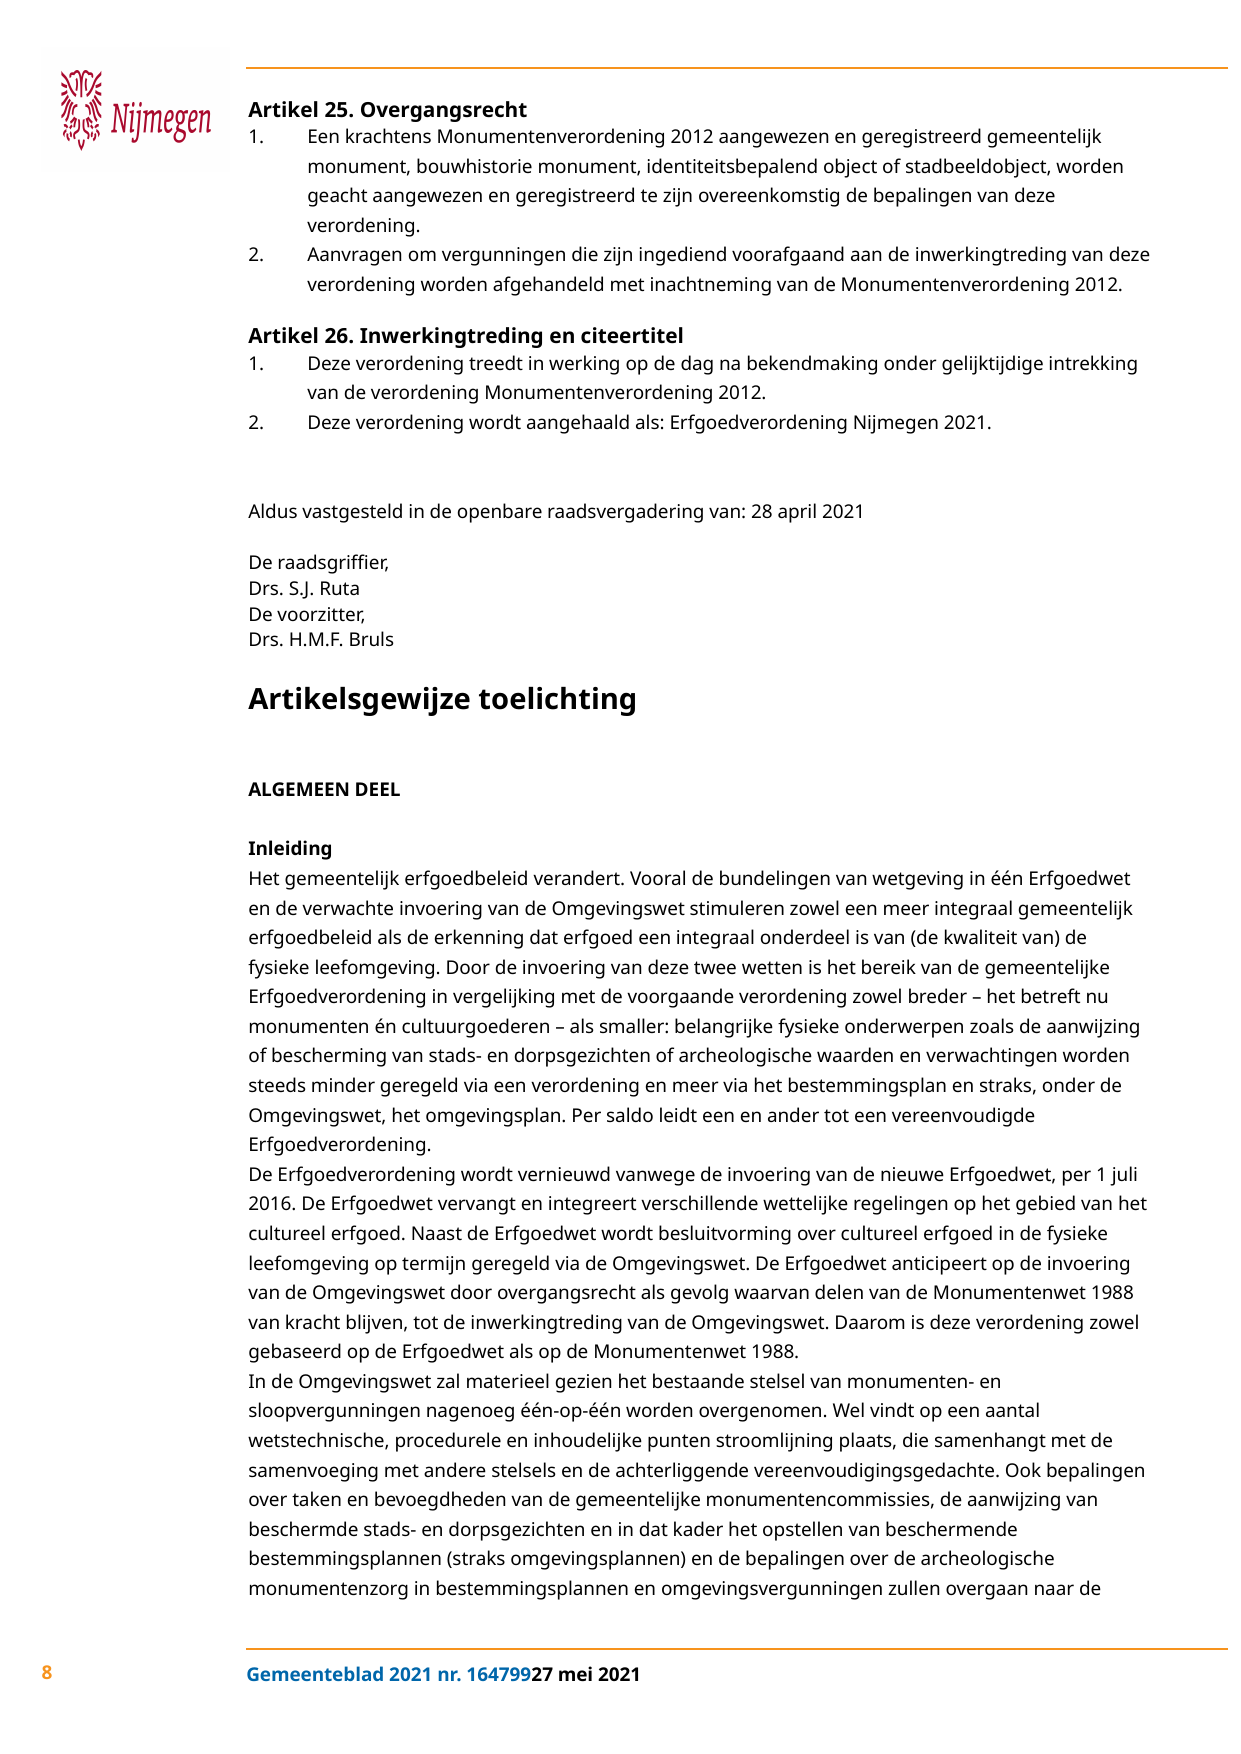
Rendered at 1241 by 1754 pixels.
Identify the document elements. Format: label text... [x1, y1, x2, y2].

text Het gemeentelijk erfgoedbeleid verandert. Vooral de bundelingen van wetgeving in één Erfgoedwet en de verwachte invoering van de Omgevingswet stimuleren zowel een meer integraal gemeentelijk erfgoedbeleid als de erkenning dat erfgoed een integraal onderdeel is van (de kwaliteit van) de fysieke leefomgeving. Door de invoering van deze twee wetten is het bereik van de gemeentelijke Erfgoedverordening in vergelijking met de voorgaande verordening zowel breder – het betreft nu monumenten én cultuurgoederen – als smaller: belangrijke fysieke onderwerpen zoals de aanwijzing of bescherming van stads- en dorpsgezichten of archeologische waarden en verwachtingen worden steeds minder geregeld via een verordening en meer via het bestemmingsplan en straks, onder de Omgevingswet, het omgevingsplan. Per saldo leidt een en ander tot een vereenvoudigde Erfgoedverordening. [248, 865, 1152, 1157]
text Artikelsgewijze toelichting [248, 678, 1152, 718]
text De voorzitter, [248, 601, 1152, 627]
text Drs. H.M.F. Bruls [248, 627, 1152, 652]
text Artikel 25. Overgangsrecht [248, 95, 1152, 123]
text Artikel 26. Inwerkingtreding en citeertitel [248, 322, 1152, 350]
list Een krachtens Monumentenverordening 2012 aangewezen en geregistreerd gemeentelijk monument, bouwhistorie monument, identiteitsbepalend object of stadbeeldobject, worden geacht aangewezen en geregistreerd te zijn overeenkomstig de bepalingen van deze verordening. [248, 123, 1152, 238]
list Aanvragen om vergunningen die zijn ingediend voorafgaand aan de inwerkingtreding van deze verordening worden afgehandeld met inachtneming van de Monumentenverordening 2012. [248, 242, 1152, 297]
text Drs. S.J. Ruta [248, 575, 1152, 601]
text De Erfgoedverordening wordt vernieuwd vanwege de invoering van de nieuwe Erfgoedwet, per 1 juli 2016. De Erfgoedwet vervangt en integreert verschillende wettelijke regelingen op het gebied van het cultureel erfgoed. Naast de Erfgoedwet wordt besluitvorming over cultureel erfgoed in de fysieke leefomgeving op termijn geregeld via de Omgevingswet. De Erfgoedwet anticipeert op de invoering van de Omgevingswet door overgangsrecht als gevolg waarvan delen van de Monumentenwet 1988 van kracht blijven, tot de inwerkingtreding van de Omgevingswet. Daarom is deze verordening zowel gebaseerd op de Erfgoedwet als op de Monumentenwet 1988. [248, 1161, 1152, 1364]
text De raadsgriffier, [248, 549, 1152, 575]
text Aldus vastgesteld in de openbare raadsvergadering van: 28 april 2021 [248, 498, 1152, 524]
list Deze verordening wordt aangehaald als: Erfgoedverordening Nijmegen 2021. [248, 409, 1152, 435]
text ALGEMEEN DEEL [248, 776, 1152, 802]
list Deze verordening treedt in werking op de dag na bekendmaking onder gelijktijdige intrekking van de verordening Monumentenverordening 2012. [248, 350, 1152, 405]
picture [41, 47, 231, 172]
text Inleiding [248, 836, 1152, 861]
text In de Omgevingswet zal materieel gezien het bestaande stelsel van monumenten- en sloopvergunningen nagenoeg één-op-één worden overgenomen. Wel vindt op een aantal wetstechnische, procedurele en inhoudelijke punten stroomlijning plaats, die samenhangt met de samenvoeging met andere stelsels en de achterliggende vereenvoudigingsgedachte. Ook bepalingen over taken en bevoegdheden van de gemeentelijke monumentencommissies, de aanwijzing van beschermde stads- en dorpsgezichten en in dat kader het opstellen van beschermende bestemmingsplannen (straks omgevingsplannen) en de bepalingen over de archeologische monumentenzorg in bestemmingsplannen en omgevingsvergunningen zullen overgaan naar de [248, 1368, 1152, 1601]
